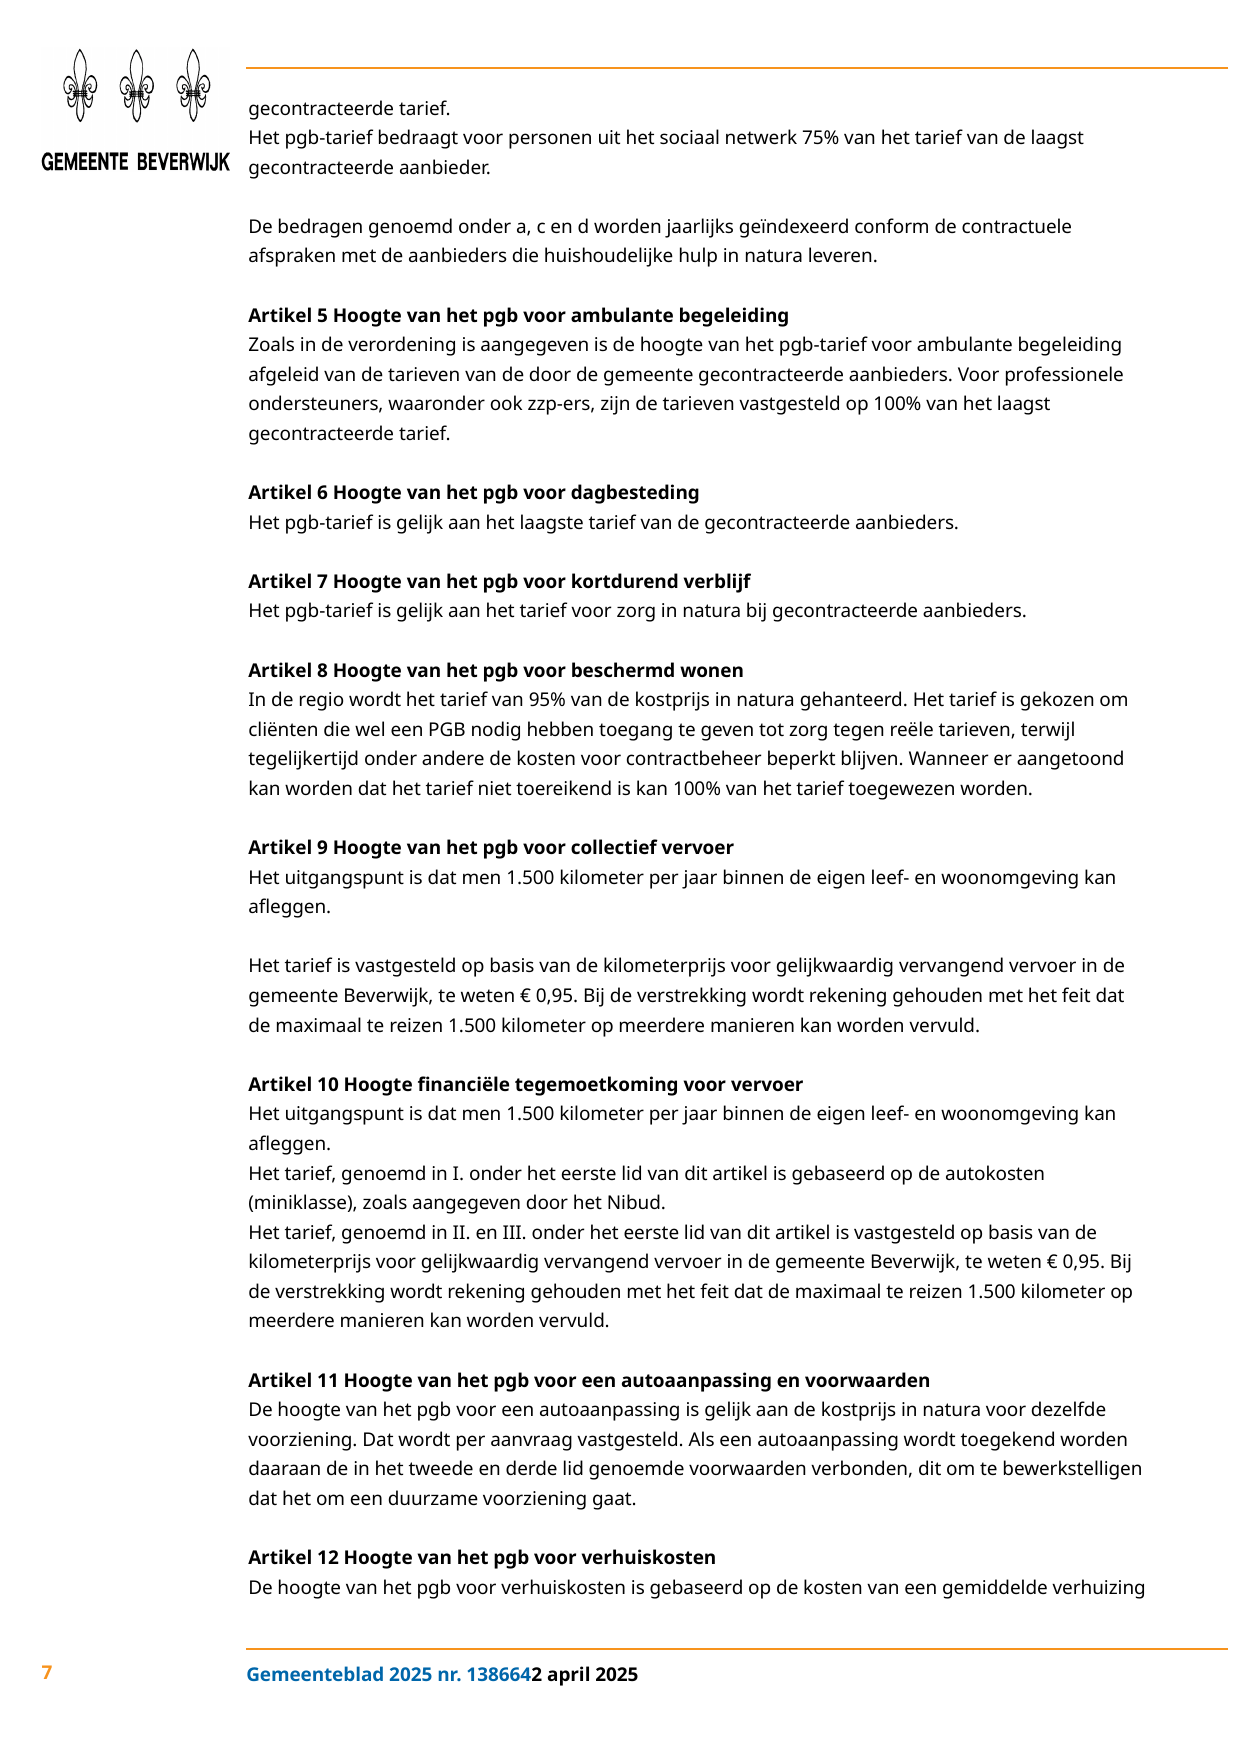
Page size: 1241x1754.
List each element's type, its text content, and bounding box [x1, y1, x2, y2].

text Artikel 10 Hoogte financiële tegemoetkoming voor vervoer [248, 1071, 1152, 1097]
text Het tarief is vastgesteld op basis van de kilometerprijs voor gelijkwaardig vervangend vervoer in de gemeente Beverwijk, te weten € 0,95. Bij de verstrekking wordt rekening gehouden met het feit dat de maximaal te reizen 1.500 kilometer op meerdere manieren kan worden vervuld. [248, 953, 1152, 1038]
text In de regio wordt het tarief van 95% van de kostprijs in natura gehanteerd. Het tarief is gekozen om cliënten die wel een PGB nodig hebben toegang te geven tot zorg tegen reële tarieven, terwijl tegelijkertijd onder andere de kosten voor contractbeheer beperkt blijven. Wanneer er aangetoond kan worden dat het tarief niet toereikend is kan 100% van het tarief toegewezen worden. [248, 686, 1152, 801]
text De hoogte van het pgb voor verhuiskosten is gebaseerd op de kosten van een gemiddelde verhuizing [248, 1574, 1152, 1600]
text Zoals in de verordening is aangegeven is de hoogte van het pgb-tarief voor ambulante begeleiding afgeleid van de tarieven van de door de gemeente gecontracteerde aanbieders. Voor professionele ondersteuners, waaronder ook zzp-ers, zijn de tarieven vastgesteld op 100% van het laagst gecontracteerde tarief. [248, 331, 1152, 446]
text Het uitgangspunt is dat men 1.500 kilometer per jaar binnen de eigen leef- en woonomgeving kan afleggen. [248, 1101, 1152, 1156]
picture [41, 47, 231, 172]
text Artikel 11 Hoogte van het pgb voor een autoaanpassing en voorwaarden [248, 1367, 1152, 1393]
text De hoogte van het pgb voor een autoaanpassing is gelijk aan de kostprijs in natura voor dezelfde voorziening. Dat wordt per aanvraag vastgesteld. Als een autoaanpassing wordt toegekend worden daaraan de in het tweede en derde lid genoemde voorwaarden verbonden, dit om te bewerkstelligen dat het om een duurzame voorziening gaat. [248, 1396, 1152, 1511]
text Artikel 12 Hoogte van het pgb voor verhuiskosten [248, 1544, 1152, 1570]
text Het uitgangspunt is dat men 1.500 kilometer per jaar binnen de eigen leef- en woonomgeving kan afleggen. [248, 864, 1152, 919]
text Het pgb-tarief bedraagt voor personen uit het sociaal netwerk 75% van het tarief van de laagst gecontracteerde aanbieder. [248, 124, 1152, 180]
text De bedragen genoemd onder a, c en d worden jaarlijks geïndexeerd conform de contractuele afspraken met de aanbieders die huishoudelijke hulp in natura leveren. [248, 213, 1152, 268]
text Artikel 6 Hoogte van het pgb voor dagbesteding [248, 479, 1152, 505]
text Het tarief, genoemd in II. en III. onder het eerste lid van dit artikel is vastgesteld op basis van de kilometerprijs voor gelijkwaardig vervangend vervoer in de gemeente Beverwijk, te weten € 0,95. Bij de verstrekking wordt rekening gehouden met het feit dat de maximaal te reizen 1.500 kilometer op meerdere manieren kan worden vervuld. [248, 1219, 1152, 1333]
text Het pgb-tarief is gelijk aan het laagste tarief van de gecontracteerde aanbieders. [248, 509, 1152, 535]
text Artikel 7 Hoogte van het pgb voor kortdurend verblijf [248, 568, 1152, 594]
text Het tarief, genoemd in I. onder het eerste lid van dit artikel is gebaseerd op de autokosten (miniklasse), zoals aangegeven door het Nibud. [248, 1160, 1152, 1215]
text Artikel 9 Hoogte van het pgb voor collectief vervoer [248, 834, 1152, 860]
text gecontracteerde tarief. [248, 95, 1152, 121]
text Het pgb-tarief is gelijk aan het tarief voor zorg in natura bij gecontracteerde aanbieders. [248, 598, 1152, 623]
text Artikel 8 Hoogte van het pgb voor beschermd wonen [248, 657, 1152, 683]
text Artikel 5 Hoogte van het pgb voor ambulante begeleiding [248, 302, 1152, 328]
